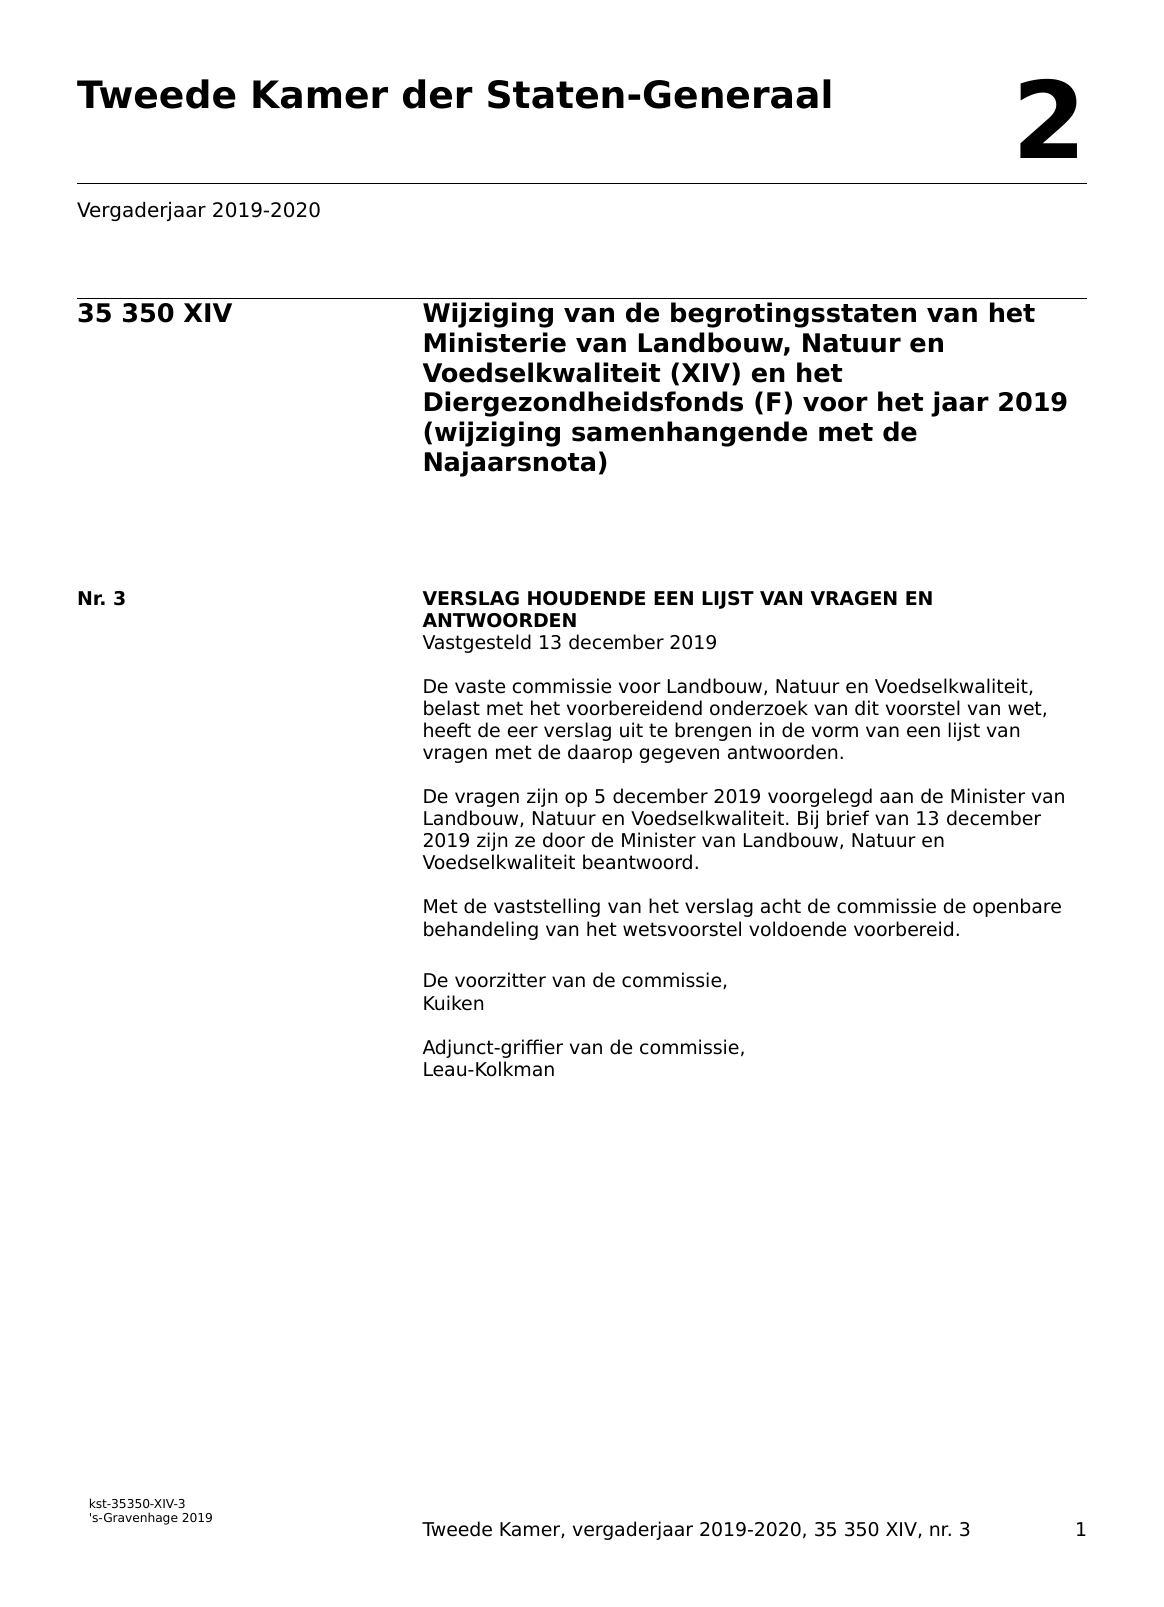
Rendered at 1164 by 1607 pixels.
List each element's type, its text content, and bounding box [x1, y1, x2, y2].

text De voorzitter van de commissie, Kuiken [422, 970, 1087, 1014]
text Met de vaststelling van het verslag acht de commissie de openbare behandeling van het wetsvoorstel voldoende voorbereid. [422, 896, 1087, 940]
subtitle Nr. 3 VERSLAG HOUDENDE EEN LIJST VAN VRAGEN EN ANTWOORDEN [77, 588, 1087, 632]
text kst-35350-XIV-3 [88, 1497, 323, 1511]
text De vragen zijn op 5 december 2019 voorgelegd aan de Minister van Landbouw, Natuur en Voedselkwaliteit. Bij brief van 13 december 2019 zijn ze door de Minister van Landbouw, Natuur en Voedselkwaliteit beantwoord. [422, 786, 1087, 874]
text 's-Gravenhage 2019 [88, 1511, 323, 1525]
text De vaste commissie voor Landbouw, Natuur en Voedselkwaliteit, belast met het voorbereidend onderzoek van dit voorstel van wet, heeft de eer verslag uit te brengen in de vorm van een lijst van vragen met de daarop gegeven antwoorden. [422, 676, 1087, 764]
text Vastgesteld 13 december 2019 [422, 632, 1087, 654]
table_cell Vergaderjaar 2019-2020 [77, 184, 1087, 298]
table_header Tweede Kamer der Staten-Generaal [77, 59, 886, 183]
subtitle 35 350 XIV Wijziging van de begrotingsstaten van het Ministerie van Landbouw, Natuur en Voedselkwaliteit (XIV) en het Diergezondheidsfonds (F) voor het jaar 2019 (wijziging samenhangende met de Najaarsnota) [77, 299, 1087, 477]
text Adjunct-griffier van de commissie, Leau-Kolkman [422, 1037, 1087, 1081]
table_header 2 [886, 59, 1087, 183]
